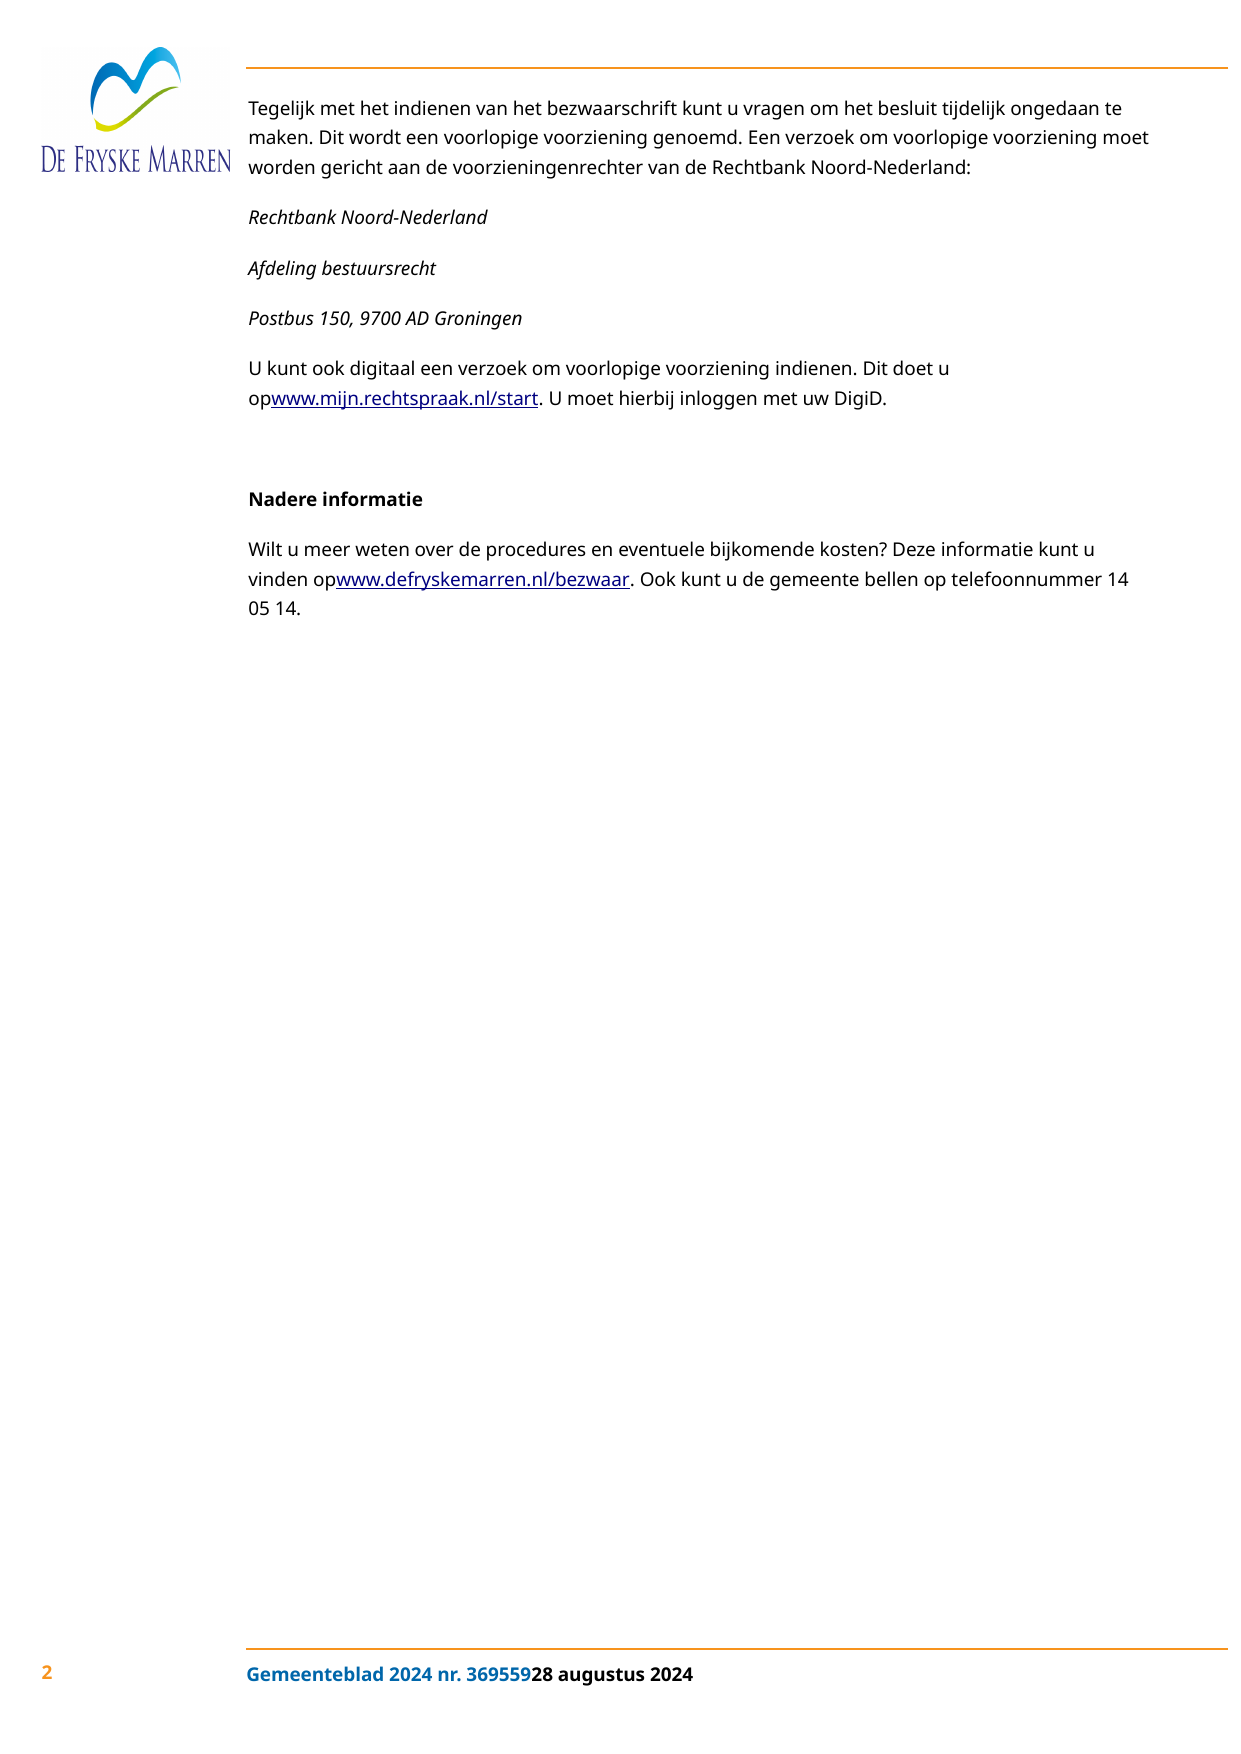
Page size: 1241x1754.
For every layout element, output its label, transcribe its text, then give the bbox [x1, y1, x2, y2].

text U kunt ook digitaal een verzoek om voorlopige voorziening indienen. Dit doet u opwww.mijn.rechtspraak.nl/start. U moet hierbij inloggen met uw DigiD. [248, 356, 1152, 411]
text Nadere informatie [248, 486, 1152, 512]
text Tegelijk met het indienen van het bezwaarschrift kunt u vragen om het besluit tijdelijk ongedaan te maken. Dit wordt een voorlopige voorziening genoemd. Een verzoek om voorlopige voorziening moet worden gericht aan de voorzieningenrechter van de Rechtbank Noord-Nederland: [248, 95, 1152, 180]
text Rechtbank Noord-Nederland [248, 204, 1152, 230]
picture [41, 47, 231, 172]
text Postbus 150, 9700 AD Groningen [248, 305, 1152, 331]
text Wilt u meer weten over de procedures en eventuele bijkomende kosten? Deze informatie kunt u vinden opwww.defryskemarren.nl/bezwaar. Ook kunt u de gemeente bellen op telefoonnummer 14 05 14. [248, 536, 1152, 621]
text Afdeling bestuursrecht [248, 255, 1152, 281]
